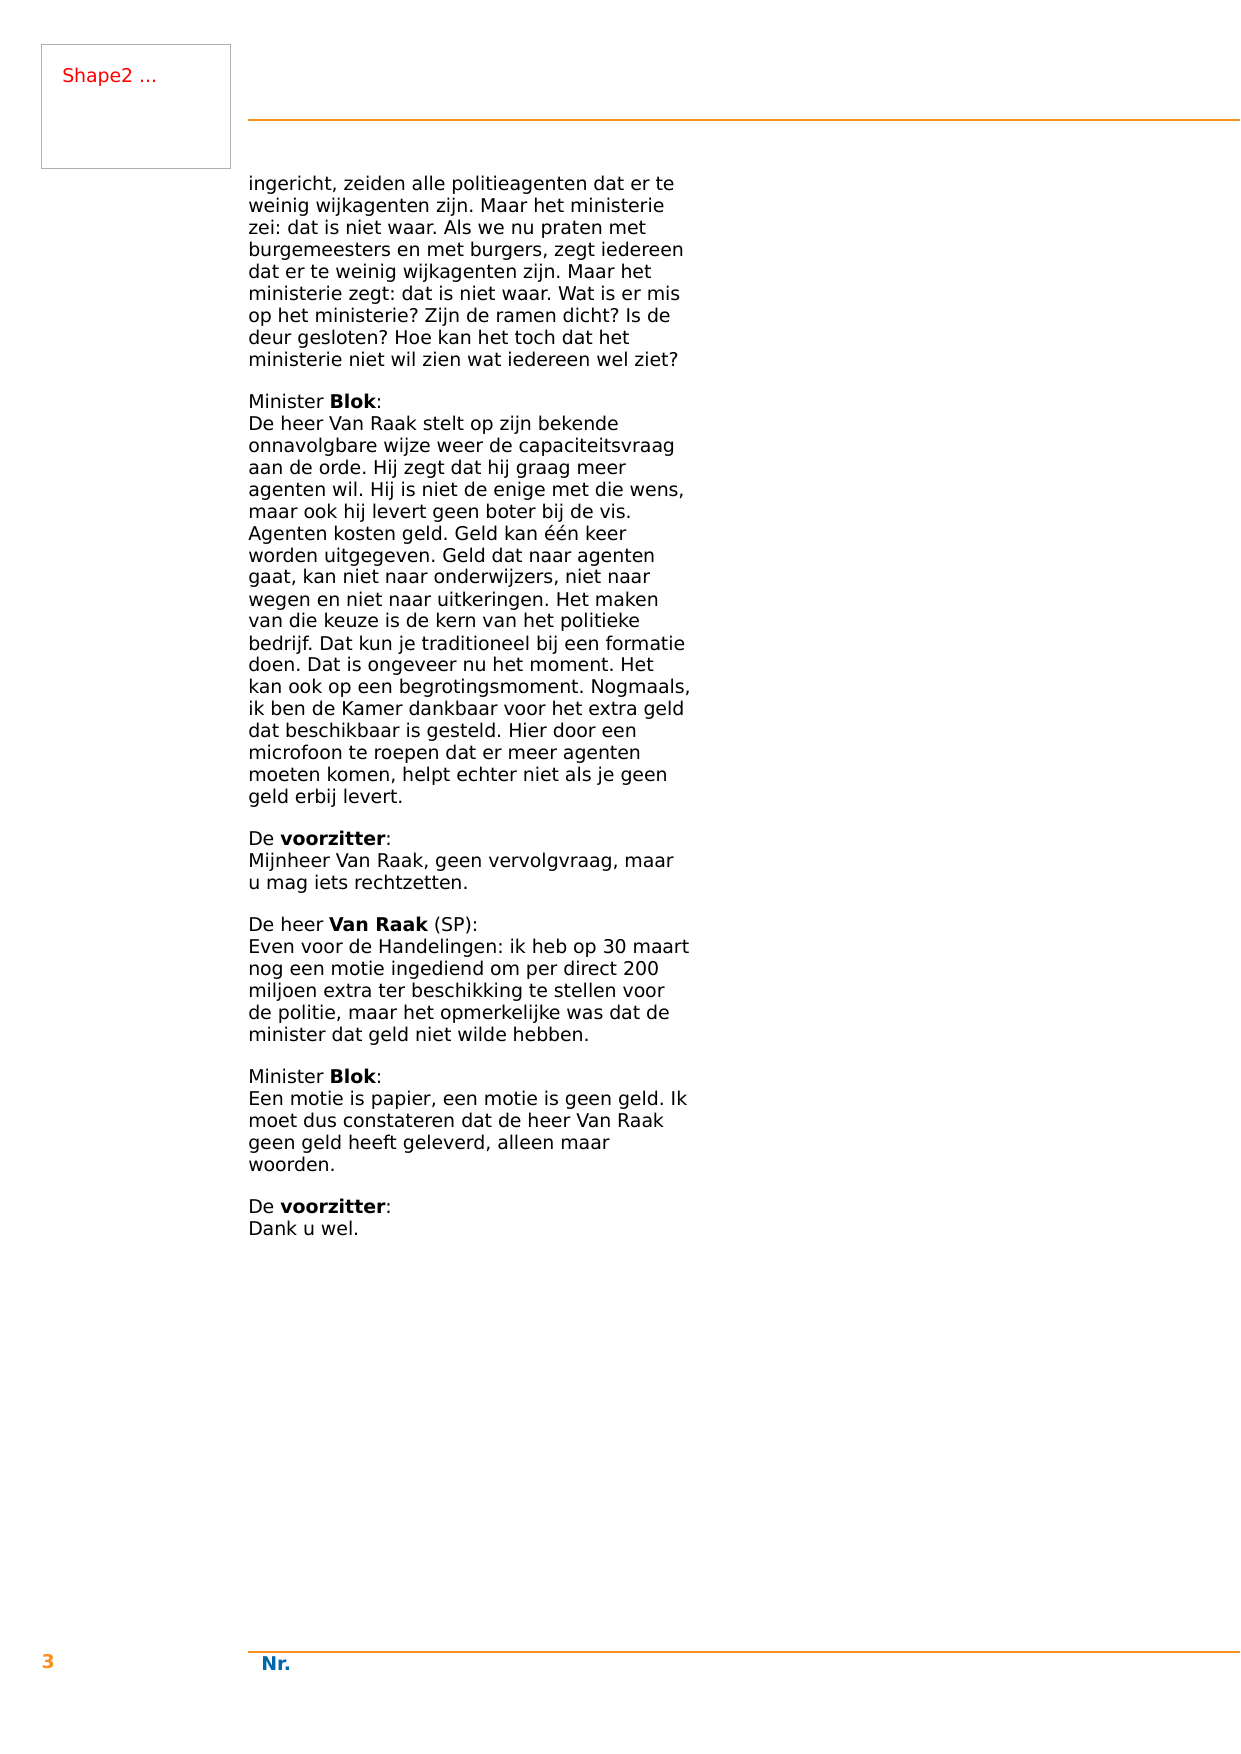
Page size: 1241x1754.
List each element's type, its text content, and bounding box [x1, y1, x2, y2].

text Dank u wel. [248, 1218, 691, 1240]
text De voorzitter: [248, 828, 691, 850]
text De heer Van Raak stelt op zijn bekende onnavolgbare wijze weer de capaciteitsvraag aan de orde. Hij zegt dat hij graag meer agenten wil. Hij is niet de enige met die wens, maar ook hij levert geen boter bij de vis. Agenten kosten geld. Geld kan één keer worden uitgegeven. Geld dat naar agenten gaat, kan niet naar onderwijzers, niet naar wegen en niet naar uitkeringen. Het maken van die keuze is de kern van het politieke bedrijf. Dat kun je traditioneel bij een formatie doen. Dat is ongeveer nu het moment. Het kan ook op een begrotingsmoment. Nogmaals, ik ben de Kamer dankbaar voor het extra geld dat beschikbaar is gesteld. Hier door een microfoon te roepen dat er meer agenten moeten komen, helpt echter niet als je geen geld erbij levert. [248, 413, 691, 808]
text Mijnheer Van Raak, geen vervolgvraag, maar u mag iets rechtzetten. [248, 850, 691, 894]
text De heer Van Raak (SP): [248, 914, 691, 936]
text Minister Blok: [248, 1066, 691, 1088]
text Minister Blok: [248, 391, 691, 413]
text Even voor de Handelingen: ik heb op 30 maart nog een motie ingediend om per direct 200 miljoen extra ter beschikking te stellen voor de politie, maar het opmerkelijke was dat de minister dat geld niet wilde hebben. [248, 936, 691, 1046]
text Een motie is papier, een motie is geen geld. Ik moet dus constateren dat de heer Van Raak geen geld heeft geleverd, alleen maar woorden. [248, 1088, 691, 1176]
text ingericht, zeiden alle politieagenten dat er te weinig wijkagenten zijn. Maar het ministerie zei: dat is niet waar. Als we nu praten met burgemeesters en met burgers, zegt iedereen dat er te weinig wijkagenten zijn. Maar het ministerie zegt: dat is niet waar. Wat is er mis op het ministerie? Zijn de ramen dicht? Is de deur gesloten? Hoe kan het toch dat het ministerie niet wil zien wat iedereen wel ziet? [248, 173, 691, 371]
text De voorzitter: [248, 1196, 691, 1218]
